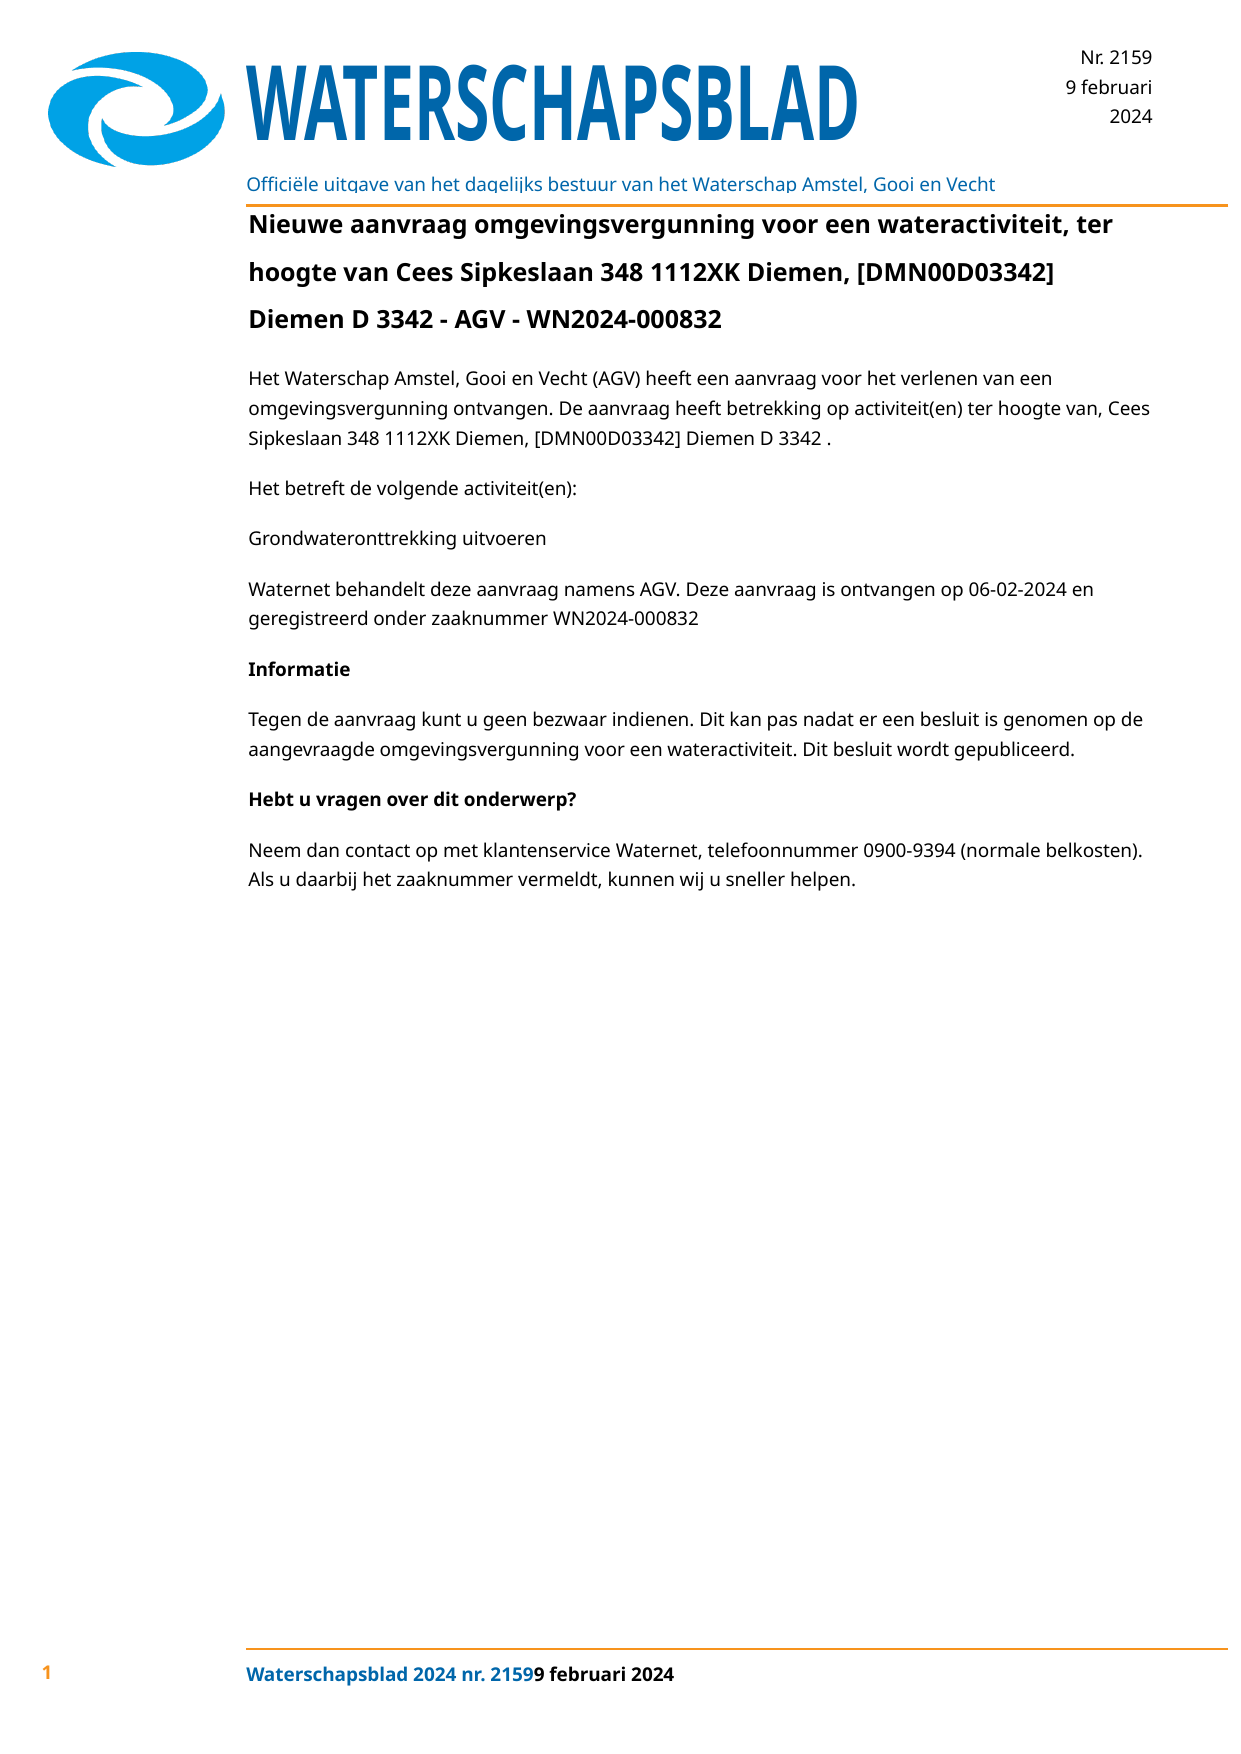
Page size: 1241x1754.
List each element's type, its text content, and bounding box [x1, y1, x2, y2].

text Tegen de aanvraag kunt u geen bezwaar indienen. Dit kan pas nadat er een besluit is genomen op de aangevraagde omgevingsvergunning voor een wateractiviteit. Dit besluit wordt gepubliceerd. [248, 706, 1152, 762]
text Hebt u vragen over dit onderwerp? [248, 786, 1152, 812]
text Nieuwe aanvraag omgevingsvergunning voor een wateractiviteit, ter hoogte van Cees Sipkeslaan 348 1112XK Diemen, [DMN00D03342] Diemen D 3342 - AGV - WN2024-000832 [248, 207, 1152, 336]
text Neem dan contact op met klantenservice Waternet, telefoonnummer 0900-9394 (normale belkosten). Als u daarbij het zaaknummer vermeldt, kunnen wij u sneller helpen. [248, 837, 1152, 892]
text Grondwateronttrekking uitvoeren [248, 526, 1152, 551]
picture [41, 47, 231, 172]
text Waternet behandelt deze aanvraag namens AGV. Deze aanvraag is ontvangen op 06-02-2024 en geregistreerd onder zaaknummer WN2024-000832 [248, 576, 1152, 631]
text Het Waterschap Amstel, Gooi en Vecht (AGV) heeft een aanvraag voor het verlenen van een omgevingsvergunning ontvangen. De aanvraag heeft betrekking op activiteit(en) ter hoogte van, Cees Sipkeslaan 348 1112XK Diemen, [DMN00D03342] Diemen D 3342 . [248, 366, 1152, 450]
text Het betreft de volgende activiteit(en): [248, 475, 1152, 501]
text Informatie [248, 656, 1152, 682]
